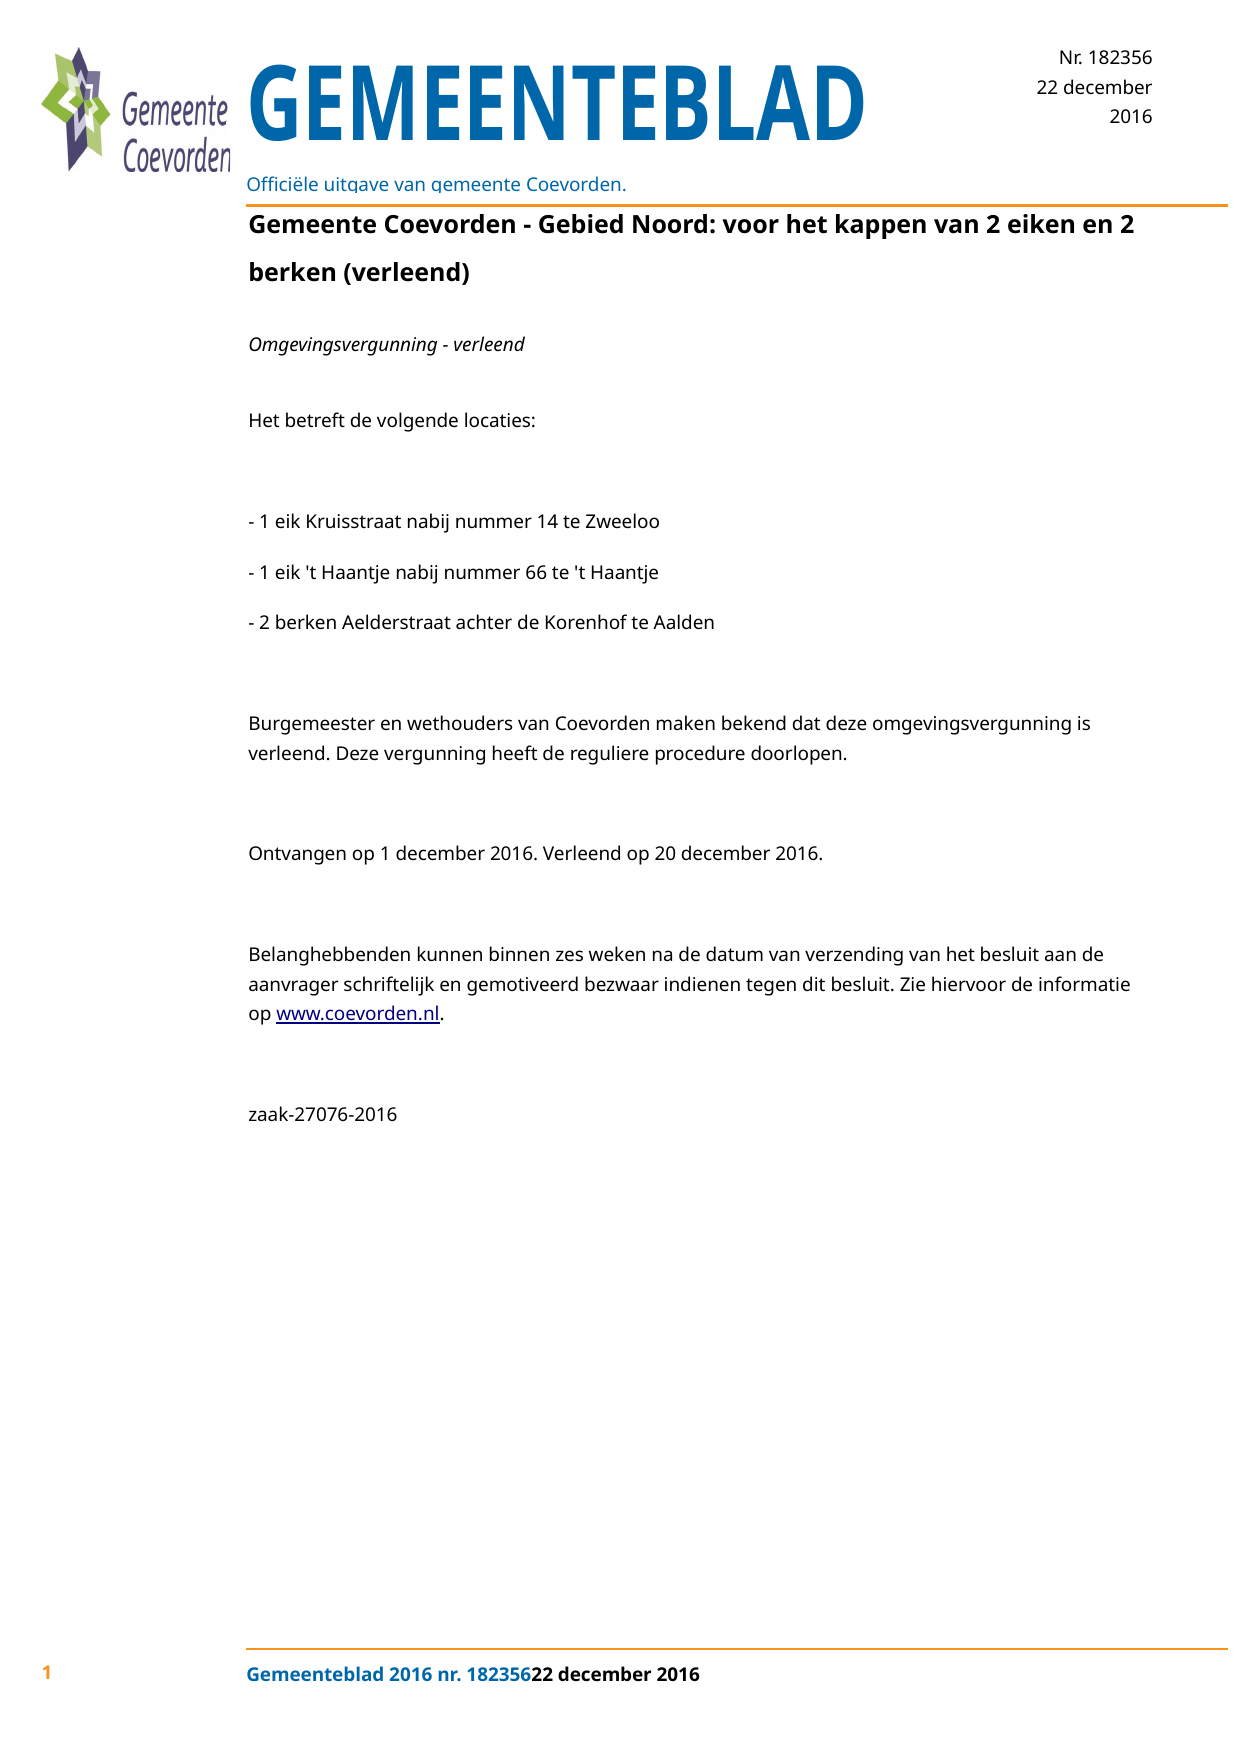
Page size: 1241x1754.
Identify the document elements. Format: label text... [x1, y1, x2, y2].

text Belanghebbenden kunnen binnen zes weken na de datum van verzending van het besluit aan de aanvrager schriftelijk en gemotiveerd bezwaar indienen tegen dit besluit. Zie hiervoor de informatie op www.coevorden.nl. [248, 941, 1152, 1026]
text Gemeente Coevorden - Gebied Noord: voor het kappen van 2 eiken en 2 berken (verleend) [248, 207, 1152, 288]
text Ontvangen op 1 december 2016. Verleend op 20 december 2016. [248, 841, 1152, 866]
text Omgevingsvergunning - verleend [248, 331, 1152, 357]
text - 1 eik Kruisstraat nabij nummer 14 te Zweeloo [248, 508, 1152, 534]
text zaak-27076-2016 [248, 1101, 1152, 1127]
text Burgemeester en wethouders van Coevorden maken bekend dat deze omgevingsvergunning is verleend. Deze vergunning heeft de reguliere procedure doorlopen. [248, 710, 1152, 765]
text - 1 eik 't Haantje nabij nummer 66 te 't Haantje [248, 559, 1152, 584]
picture [41, 47, 231, 172]
text - 2 berken Aelderstraat achter de Korenhof te Aalden [248, 609, 1152, 635]
text Het betreft de volgende locaties: [248, 408, 1152, 433]
